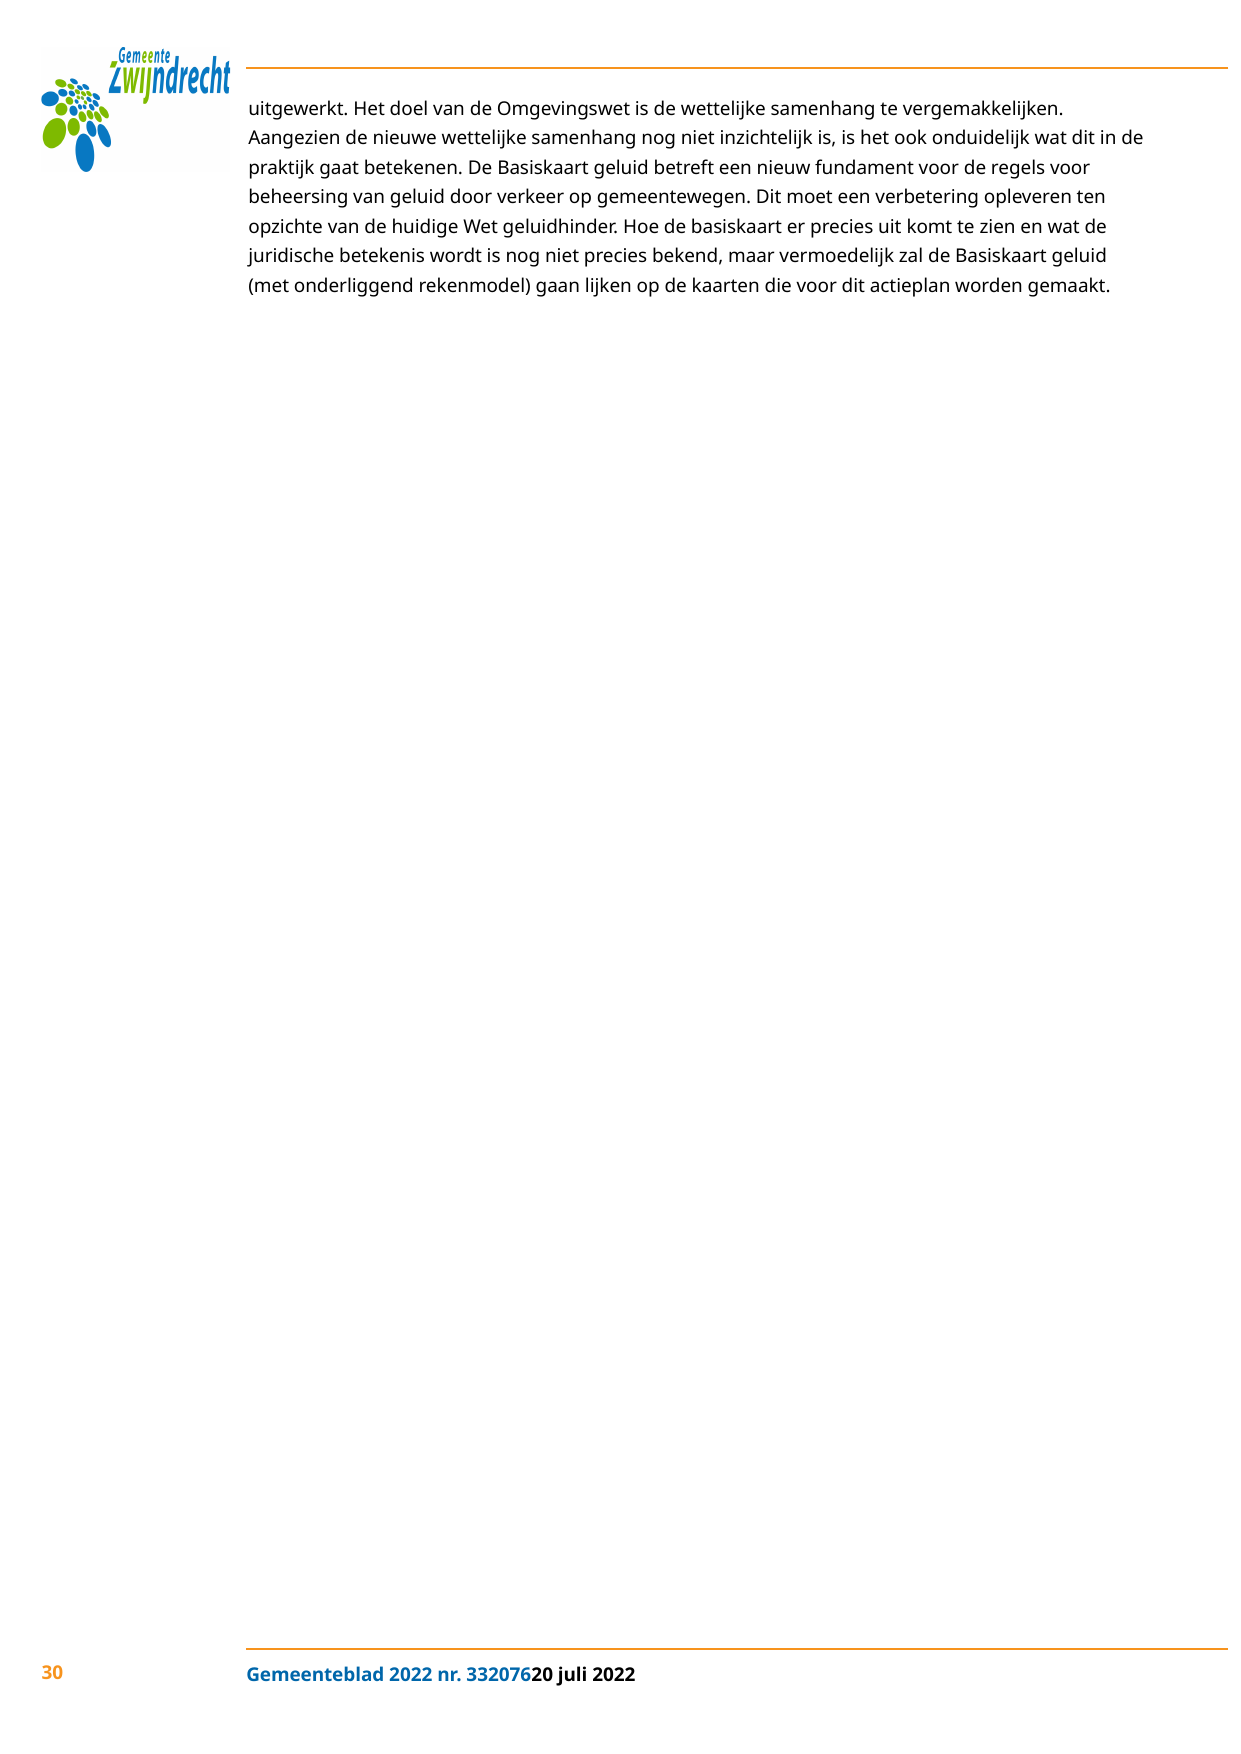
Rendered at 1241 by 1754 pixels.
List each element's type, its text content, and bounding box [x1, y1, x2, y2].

text uitgewerkt. Het doel van de Omgevingswet is de wettelijke samenhang te vergemakkelijken. Aangezien de nieuwe wettelijke samenhang nog niet inzichtelijk is, is het ook onduidelijk wat dit in de praktijk gaat betekenen. De Basiskaart geluid betreft een nieuw fundament voor de regels voor beheersing van geluid door verkeer op gemeentewegen. Dit moet een verbetering opleveren ten opzichte van de huidige Wet geluidhinder. Hoe de basiskaart er precies uit komt te zien en wat de juridische betekenis wordt is nog niet precies bekend, maar vermoedelijk zal de Basiskaart geluid (met onderliggend rekenmodel) gaan lijken op de kaarten die voor dit actieplan worden gemaakt. [248, 95, 1152, 298]
picture [41, 47, 231, 172]
